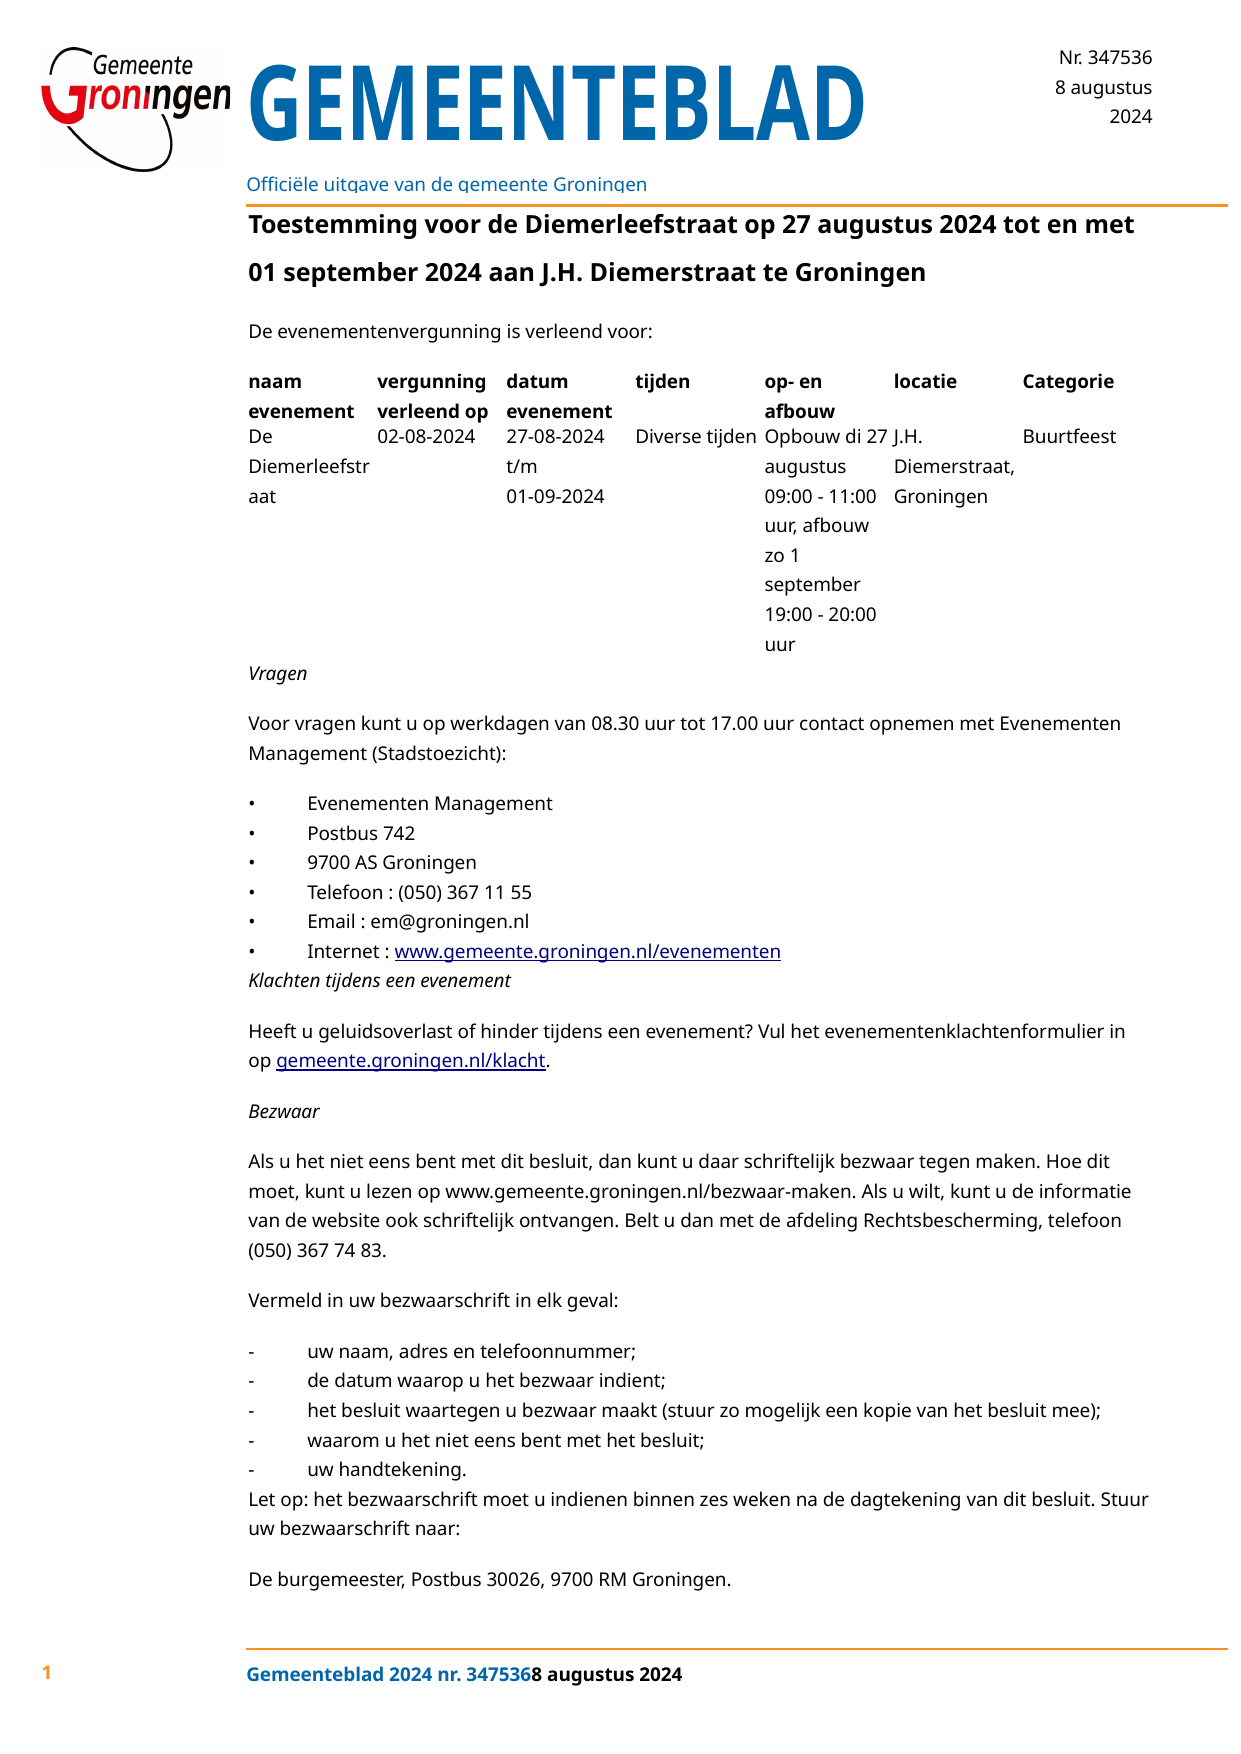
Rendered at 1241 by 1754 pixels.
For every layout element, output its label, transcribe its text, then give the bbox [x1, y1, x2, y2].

list 9700 AS Groningen [248, 849, 1152, 875]
text Klachten tijdens een evenement [248, 968, 1152, 993]
table_cell Buurtfeest [1023, 424, 1152, 657]
table_cell 02-08-2024 [377, 424, 506, 657]
list Internet : www.gemeente.groningen.nl/evenementen [248, 938, 1152, 964]
text Vermeld in uw bezwaarschrift in elk geval: [248, 1288, 1152, 1313]
table_cell 27-08-2024 t/m 01-09-2024 [506, 424, 635, 657]
text Bezwaar [248, 1098, 1152, 1124]
table_header op- en afbouw [764, 369, 893, 424]
list Telefoon : (050) 367 11 55 [248, 879, 1152, 905]
list de datum waarop u het bezwaar indient; [248, 1368, 1152, 1393]
list uw naam, adres en telefoonnummer; [248, 1338, 1152, 1364]
table_header locatie [894, 369, 1022, 424]
list het besluit waartegen u bezwaar maakt (stuur zo mogelijk een kopie van het besluit mee); [248, 1397, 1152, 1423]
table_header datum evenement [506, 369, 635, 424]
list uw handtekening. [248, 1456, 1152, 1482]
list Postbus 742 [248, 820, 1152, 846]
table_cell Diverse tijden [635, 424, 764, 657]
table_header Categorie [1023, 369, 1152, 424]
text Als u het niet eens bent met dit besluit, dan kunt u daar schriftelijk bezwaar tegen maken. Hoe dit moet, kunt u lezen op www.gemeente.groningen.nl/bezwaar-maken. Als u wilt, kunt u de informatie van de website ook schriftelijk ontvangen. Belt u dan met de afdeling Rechtsbescherming, telefoon (050) 367 74 83. [248, 1148, 1152, 1263]
picture [41, 47, 231, 172]
text Voor vragen kunt u op werkdagen van 08.30 uur tot 17.00 uur contact opnemen met Evenementen Management (Stadstoezicht): [248, 710, 1152, 766]
list waarom u het niet eens bent met het besluit; [248, 1427, 1152, 1453]
table_cell Opbouw di 27 augustus 09:00 - 11:00 uur, afbouw zo 1 september 19:00 - 20:00 uur [764, 424, 893, 657]
list Email : em@groningen.nl [248, 908, 1152, 934]
text Let op: het bezwaarschrift moet u indienen binnen zes weken na de dagtekening van dit besluit. Stuur uw bezwaarschrift naar: [248, 1486, 1152, 1541]
text Heeft u geluidsoverlast of hinder tijdens een evenement? Vul het evenementenklachtenformulier in op gemeente.groningen.nl/klacht. [248, 1018, 1152, 1073]
table_header naam evenement [248, 369, 377, 424]
list Evenementen Management [248, 790, 1152, 816]
table_header vergunning verleend op [377, 369, 506, 424]
table_cell De Diemerleefstraat [248, 424, 377, 657]
text De evenementenvergunning is verleend voor: [248, 318, 1152, 344]
text Toestemming voor de Diemerleefstraat op 27 augustus 2024 tot en met 01 september 2024 aan J.H. Diemerstraat te Groningen [248, 207, 1152, 288]
table_header tijden [635, 369, 764, 424]
text Vragen [248, 660, 1152, 686]
text De burgemeester, Postbus 30026, 9700 RM Groningen. [248, 1566, 1152, 1592]
table_cell J.H. Diemerstraat, Groningen [894, 424, 1022, 657]
